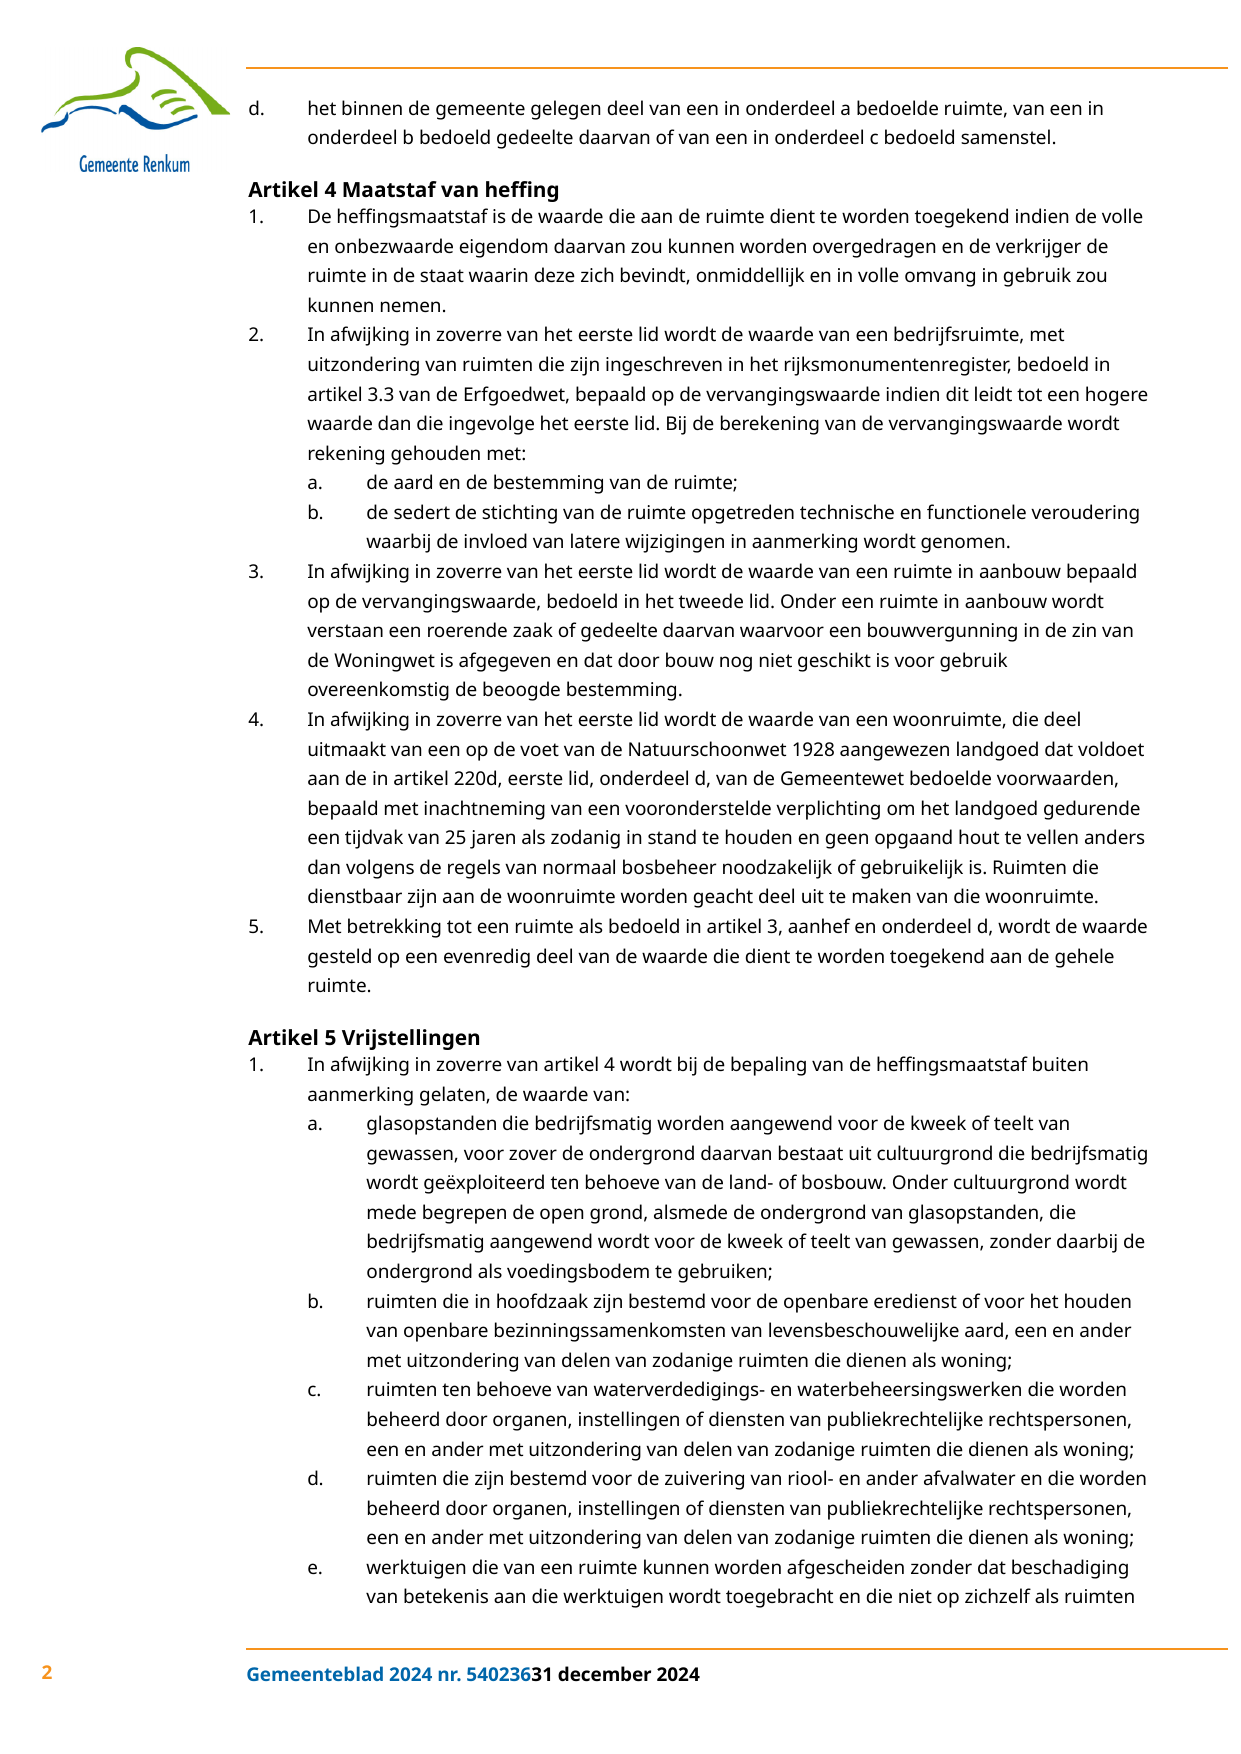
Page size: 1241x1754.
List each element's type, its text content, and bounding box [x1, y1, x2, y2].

list het binnen de gemeente gelegen deel van een in onderdeel a bedoelde ruimte, van een in onderdeel b bedoeld gedeelte daarvan of van een in onderdeel c bedoeld samenstel. [248, 95, 1152, 150]
list werktuigen die van een ruimte kunnen worden afgescheiden zonder dat beschadiging van betekenis aan die werktuigen wordt toegebracht en die niet op zichzelf als ruimten [307, 1554, 1152, 1609]
list De heffingsmaatstaf is de waarde die aan de ruimte dient te worden toegekend indien de volle en onbezwaarde eigendom daarvan zou kunnen worden overgedragen en de verkrijger de ruimte in de staat waarin deze zich bevindt, onmiddellijk en in volle omvang in gebruik zou kunnen nemen. [248, 203, 1152, 318]
list ruimten die zijn bestemd voor de zuivering van riool- en ander afvalwater en die worden beheerd door organen, instellingen of diensten van publiekrechtelijke rechtspersonen, een en ander met uitzondering van delen van zodanige ruimten die dienen als woning; [307, 1465, 1152, 1550]
list In afwijking in zoverre van het eerste lid wordt de waarde van een woonruimte, die deel uitmaakt van een op de voet van de Natuurschoonwet 1928 aangewezen landgoed dat voldoet aan de in artikel 220d, eerste lid, onderdeel d, van de Gemeentewet bedoelde voorwaarden, bepaald met inachtneming van een vooronderstelde verplichting om het landgoed gedurende een tijdvak van 25 jaren als zodanig in stand te houden en geen opgaand hout te vellen anders dan volgens de regels van normaal bosbeheer noodzakelijk of gebruikelijk is. Ruimten die dienstbaar zijn aan de woonruimte worden geacht deel uit te maken van die woonruimte. [248, 706, 1152, 909]
picture [41, 47, 231, 172]
list In afwijking in zoverre van artikel 4 wordt bij de bepaling van de heffingsmaatstaf buiten aanmerking gelaten, de waarde van: [248, 1051, 1152, 1107]
list de sedert de stichting van de ruimte opgetreden technische en functionele veroudering waarbij de invloed van latere wijzigingen in aanmerking wordt genomen. [307, 499, 1152, 554]
list In afwijking in zoverre van het eerste lid wordt de waarde van een bedrijfsruimte, met uitzondering van ruimten die zijn ingeschreven in het rijksmonumentenregister, bedoeld in artikel 3.3 van de Erfgoedwet, bepaald op de vervangingswaarde indien dit leidt tot een hogere waarde dan die ingevolge het eerste lid. Bij de berekening van de vervangingswaarde wordt rekening gehouden met: [248, 322, 1152, 466]
list In afwijking in zoverre van het eerste lid wordt de waarde van een ruimte in aanbouw bepaald op de vervangingswaarde, bedoeld in het tweede lid. Onder een ruimte in aanbouw wordt verstaan een roerende zaak of gedeelte daarvan waarvoor een bouwvergunning in de zin van de Woningwet is afgegeven en dat door bouw nog niet geschikt is voor gebruik overeenkomstig de beoogde bestemming. [248, 558, 1152, 702]
list de aard en de bestemming van de ruimte; [307, 469, 1152, 495]
list ruimten ten behoeve van waterverdedigings- en waterbeheersingswerken die worden beheerd door organen, instellingen of diensten van publiekrechtelijke rechtspersonen, een en ander met uitzondering van delen van zodanige ruimten die dienen als woning; [307, 1377, 1152, 1462]
text Artikel 4 Maatstaf van heffing [248, 175, 1152, 203]
list ruimten die in hoofdzaak zijn bestemd voor de openbare eredienst of voor het houden van openbare bezinningssamenkomsten van levensbeschouwelijke aard, een en ander met uitzondering van delen van zodanige ruimten die dienen als woning; [307, 1288, 1152, 1373]
list glasopstanden die bedrijfsmatig worden aangewend voor de kweek of teelt van gewassen, voor zover de ondergrond daarvan bestaat uit cultuurgrond die bedrijfsmatig wordt geëxploiteerd ten behoeve van de land- of bosbouw. Onder cultuurgrond wordt mede begrepen de open grond, alsmede de ondergrond van glasopstanden, die bedrijfsmatig aangewend wordt voor de kweek of teelt van gewassen, zonder daarbij de ondergrond als voedingsbodem te gebruiken; [307, 1110, 1152, 1284]
text Artikel 5 Vrijstellingen [248, 1023, 1152, 1051]
list Met betrekking tot een ruimte als bedoeld in artikel 3, aanhef en onderdeel d, wordt de waarde gesteld op een evenredig deel van de waarde die dient te worden toegekend aan de gehele ruimte. [248, 913, 1152, 998]
